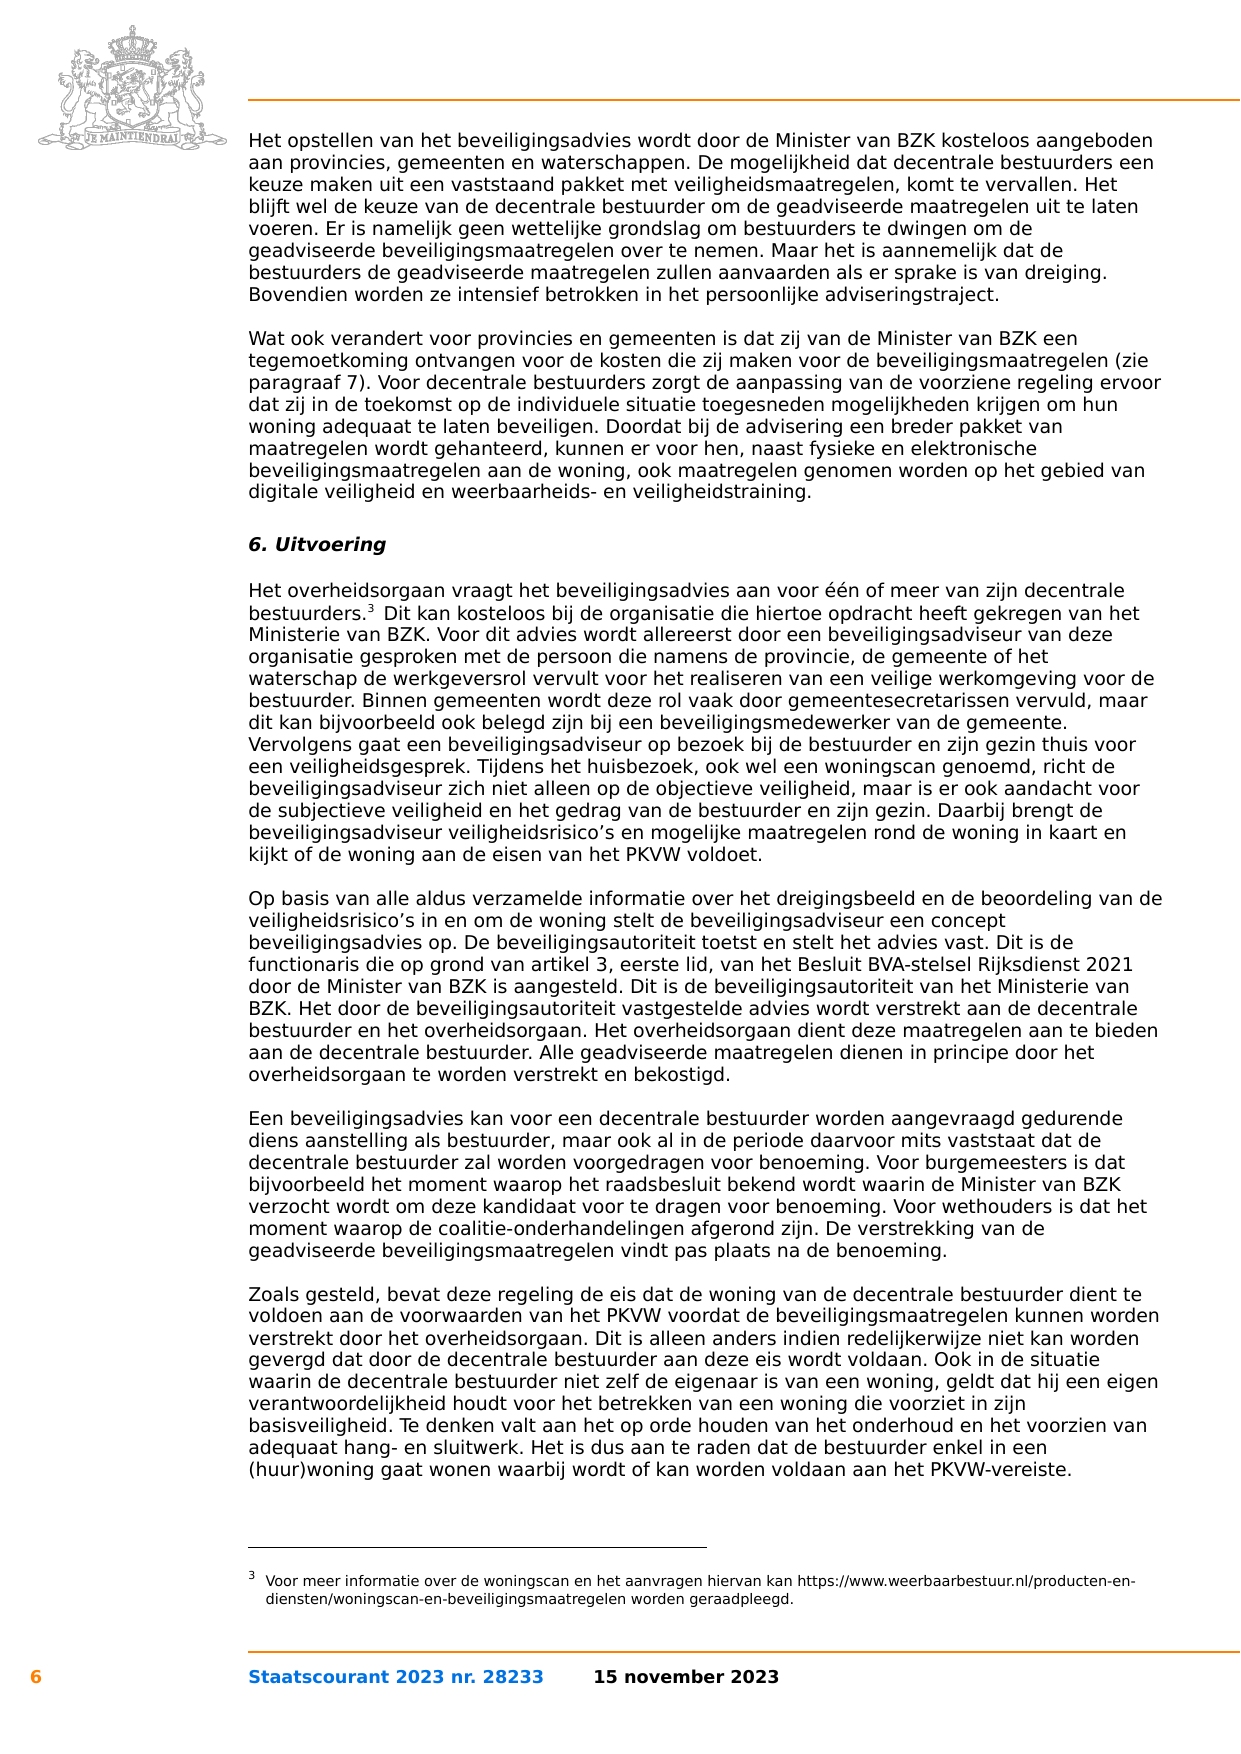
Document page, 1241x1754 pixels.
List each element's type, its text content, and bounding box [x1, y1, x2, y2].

text Een beveiligingsadvies kan voor een decentrale bestuurder worden aangevraagd gedurende diens aanstelling als bestuurder, maar ook al in de periode daarvoor mits vaststaat dat de decentrale bestuurder zal worden voorgedragen voor benoeming. Voor burgemeesters is dat bijvoorbeeld het moment waarop het raadsbesluit bekend wordt waarin de Minister van BZK verzocht wordt om deze kandidaat voor te dragen voor benoeming. Voor wethouders is dat het moment waarop de coalitie-onderhandelingen afgerond zijn. De verstrekking van de geadviseerde beveiligingsmaatregelen vindt pas plaats na de benoeming. [248, 1108, 1163, 1262]
text Vervolgens gaat een beveiligingsadviseur op bezoek bij de bestuurder en zijn gezin thuis voor een veiligheidsgesprek. Tijdens het huisbezoek, ook wel een woningscan genoemd, richt de beveiligingsadviseur zich niet alleen op de objectieve veiligheid, maar is er ook aandacht voor de subjectieve veiligheid en het gedrag van de bestuurder en zijn gezin. Daarbij brengt de beveiligingsadviseur veiligheidsrisico’s en mogelijke maatregelen rond de woning in kaart en kijkt of de woning aan de eisen van het PKVW voldoet. [248, 734, 1163, 866]
text Het overheidsorgaan vraagt het beveiligingsadvies aan voor één of meer van zijn decentrale bestuurders. Dit kan kosteloos bij de organisatie die hiertoe opdracht heeft gekregen van het Ministerie van BZK. Voor dit advies wordt allereerst door een beveiligingsadviseur van deze organisatie gesproken met de persoon die namens de provincie, de gemeente of het waterschap de werkgeversrol vervult voor het realiseren van een veilige werkomgeving voor de bestuurder. Binnen gemeenten wordt deze rol vaak door gemeentesecretarissen vervuld, maar dit kan bijvoorbeeld ook belegd zijn bij een beveiligingsmedewerker van de gemeente. [248, 580, 1163, 734]
picture [38, 25, 227, 150]
text Op basis van alle aldus verzamelde informatie over het dreigingsbeeld en de beoordeling van de veiligheidsrisico’s in en om de woning stelt de beveiligingsadviseur een concept beveiligingsadvies op. De beveiligingsautoriteit toetst en stelt het advies vast. Dit is de functionaris die op grond van artikel 3, eerste lid, van het Besluit BVA-stelsel Rijksdienst 2021 door de Minister van BZK is aangesteld. Dit is de beveiligingsautoriteit van het Ministerie van BZK. Het door de beveiligingsautoriteit vastgestelde advies wordt verstrekt aan de decentrale bestuurder en het overheidsorgaan. Het overheidsorgaan dient deze maatregelen aan te bieden aan de decentrale bestuurder. Alle geadviseerde maatregelen dienen in principe door het overheidsorgaan te worden verstrekt en bekostigd. [248, 888, 1163, 1086]
text Zoals gesteld, bevat deze regeling de eis dat de woning van de decentrale bestuurder dient te voldoen aan de voorwaarden van het PKVW voordat de beveiligingsmaatregelen kunnen worden verstrekt door het overheidsorgaan. Dit is alleen anders indien redelijkerwijze niet kan worden gevergd dat door de decentrale bestuurder aan deze eis wordt voldaan. Ook in de situatie waarin de decentrale bestuurder niet zelf de eigenaar is van een woning, geldt dat hij een eigen verantwoordelijkheid houdt voor het betrekken van een woning die voorziet in zijn basisveiligheid. Te denken valt aan het op orde houden van het onderhoud en het voorzien van adequaat hang- en sluitwerk. Het is dus aan te raden dat de bestuurder enkel in een (huur)woning gaat wonen waarbij wordt of kan worden voldaan aan het PKVW-vereiste. [248, 1283, 1163, 1481]
subtitle 6. Uitvoering [248, 533, 1163, 555]
text Voor meer informatie over de woningscan en het aanvragen hiervan kan https://www.weerbaarbestuur.nl/producten-en-diensten/woningscan-en-beveiligingsmaatregelen worden geraadpleegd. [248, 1569, 1163, 1608]
text Het opstellen van het beveiligingsadvies wordt door de Minister van BZK kosteloos aangeboden aan provincies, gemeenten en waterschappen. De mogelijkheid dat decentrale bestuurders een keuze maken uit een vaststaand pakket met veiligheidsmaatregelen, komt te vervallen. Het blijft wel de keuze van de decentrale bestuurder om de geadviseerde maatregelen uit te laten voeren. Er is namelijk geen wettelijke grondslag om bestuurders te dwingen om de geadviseerde beveiligingsmaatregelen over te nemen. Maar het is aannemelijk dat de bestuurders de geadviseerde maatregelen zullen aanvaarden als er sprake is van dreiging. Bovendien worden ze intensief betrokken in het persoonlijke adviseringstraject. [248, 130, 1163, 306]
text Wat ook verandert voor provincies en gemeenten is dat zij van de Minister van BZK een tegemoetkoming ontvangen voor de kosten die zij maken voor de beveiligingsmaatregelen (zie paragraaf 7). Voor decentrale bestuurders zorgt de aanpassing van de voorziene regeling ervoor dat zij in de toekomst op de individuele situatie toegesneden mogelijkheden krijgen om hun woning adequaat te laten beveiligen. Doordat bij de advisering een breder pakket van maatregelen wordt gehanteerd, kunnen er voor hen, naast fysieke en elektronische beveiligingsmaatregelen aan de woning, ook maatregelen genomen worden op het gebied van digitale veiligheid en weerbaarheids- en veiligheidstraining. [248, 328, 1163, 503]
